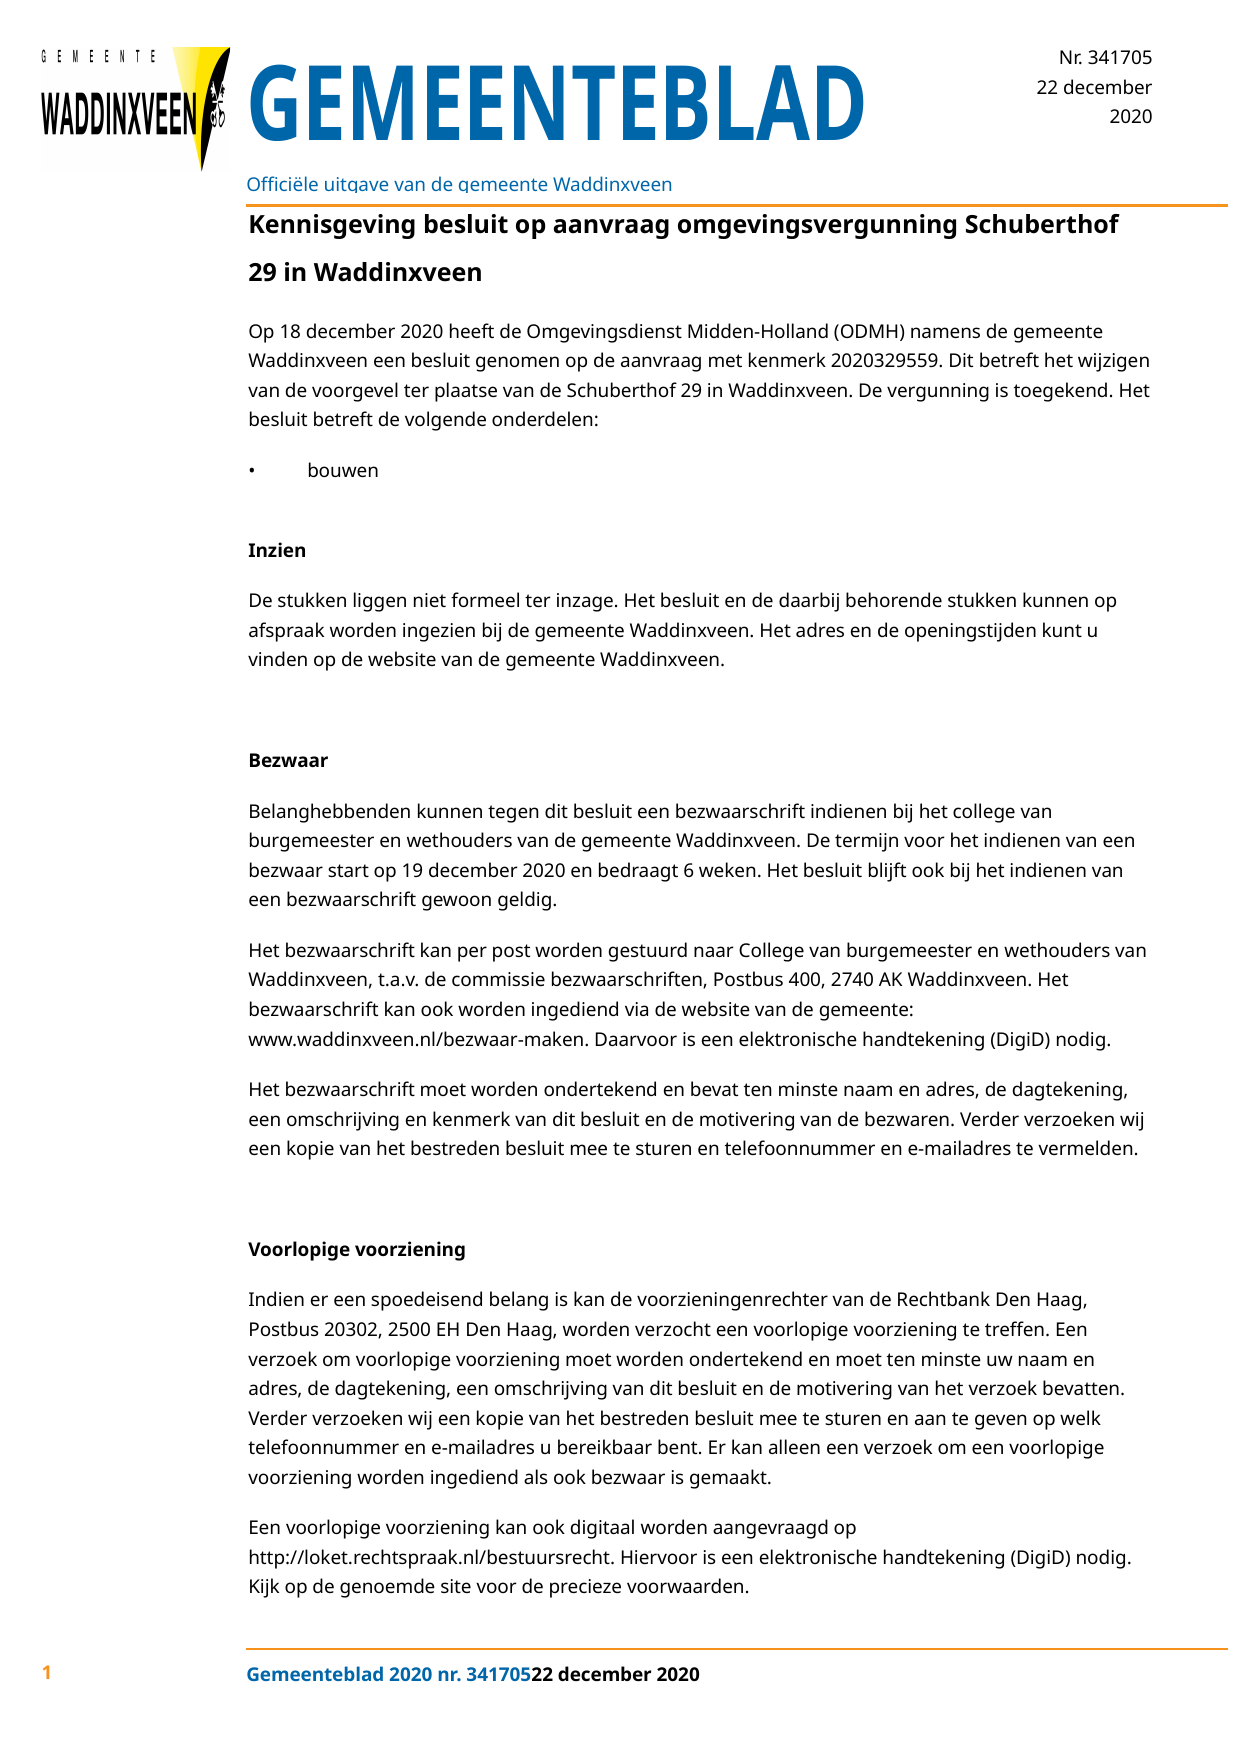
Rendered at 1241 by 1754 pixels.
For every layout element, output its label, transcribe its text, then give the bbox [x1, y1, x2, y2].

text Belanghebbenden kunnen tegen dit besluit een bezwaarschrift indienen bij het college van burgemeester en wethouders van de gemeente Waddinxveen. De termijn voor het indienen van een bezwaar start op 19 december 2020 en bedraagt 6 weken. Het besluit blijft ook bij het indienen van een bezwaarschrift gewoon geldig. [248, 798, 1152, 912]
text Een voorlopige voorziening kan ook digitaal worden aangevraagd op http://loket.rechtspraak.nl/bestuursrecht. Hiervoor is een elektronische handtekening (DigiD) nodig. Kijk op de genoemde site voor de precieze voorwaarden. [248, 1514, 1152, 1599]
text Het bezwaarschrift kan per post worden gestuurd naar College van burgemeester en wethouders van Waddinxveen, t.a.v. de commissie bezwaarschriften, Postbus 400, 2740 AK Waddinxveen. Het bezwaarschrift kan ook worden ingediend via de website van de gemeente: www.waddinxveen.nl/bezwaar-maken. Daarvoor is een elektronische handtekening (DigiD) nodig. [248, 937, 1152, 1052]
text Voorlopige voorziening [248, 1236, 1152, 1262]
text Het bezwaarschrift moet worden ondertekend en bevat ten minste naam en adres, de dagtekening, een omschrijving en kenmerk van dit besluit en de motivering van de bezwaren. Verder verzoeken wij een kopie van het bestreden besluit mee te sturen en telefoonnummer en e-mailadres te vermelden. [248, 1076, 1152, 1161]
text Inzien [248, 537, 1152, 563]
picture [41, 47, 231, 172]
list bouwen [248, 457, 1152, 483]
text Kennisgeving besluit op aanvraag omgevingsvergunning Schuberthof 29 in Waddinxveen [248, 207, 1152, 288]
text Indien er een spoedeisend belang is kan de voorzieningenrechter van de Rechtbank Den Haag, Postbus 20302, 2500 EH Den Haag, worden verzocht een voorlopige voorziening te treffen. Een verzoek om voorlopige voorziening moet worden ondertekend en moet ten minste uw naam en adres, de dagtekening, een omschrijving van dit besluit en de motivering van het verzoek bevatten. Verder verzoeken wij een kopie van het bestreden besluit mee te sturen en aan te geven op welk telefoonnummer en e-mailadres u bereikbaar bent. Er kan alleen een verzoek om een voorlopige voorziening worden ingediend als ook bezwaar is gemaakt. [248, 1287, 1152, 1490]
text Op 18 december 2020 heeft de Omgevingsdienst Midden-Holland (ODMH) namens de gemeente Waddinxveen een besluit genomen op de aanvraag met kenmerk 2020329559. Dit betreft het wijzigen van de voorgevel ter plaatse van de Schuberthof 29 in Waddinxveen. De vergunning is toegekend. Het besluit betreft de volgende onderdelen: [248, 318, 1152, 432]
text De stukken liggen niet formeel ter inzage. Het besluit en de daarbij behorende stukken kunnen op afspraak worden ingezien bij de gemeente Waddinxveen. Het adres en de openingstijden kunt u vinden op de website van de gemeente Waddinxveen. [248, 587, 1152, 672]
text Bezwaar [248, 747, 1152, 773]
